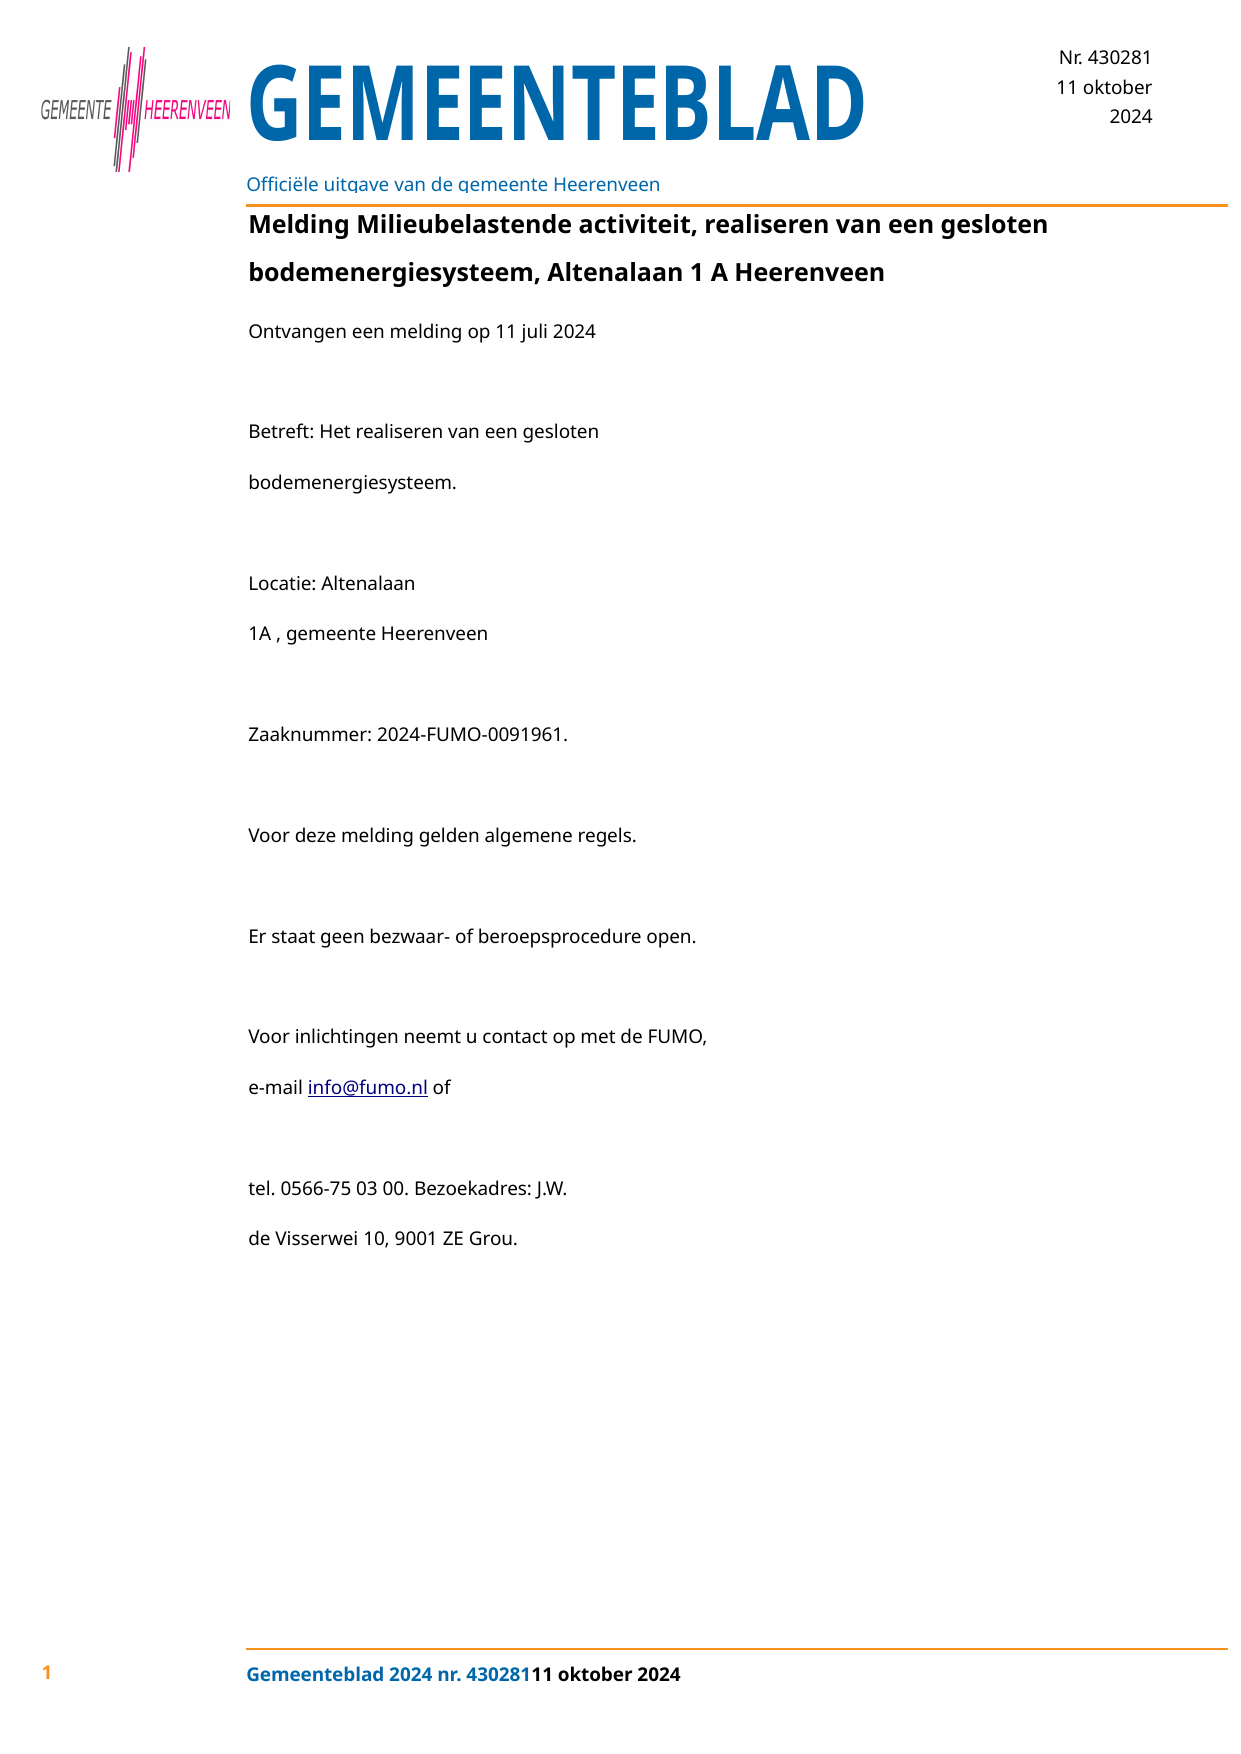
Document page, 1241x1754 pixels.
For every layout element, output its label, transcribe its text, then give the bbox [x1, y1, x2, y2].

text bodemenergiesysteem. [248, 469, 1152, 495]
text Er staat geen bezwaar- of beroepsprocedure open. [248, 923, 1152, 949]
text Locatie: Altenalaan [248, 570, 1152, 596]
text e-mail info@fumo.nl of [248, 1074, 1152, 1100]
text de Visserwei 10, 9001 ZE Grou. [248, 1225, 1152, 1251]
text Zaaknummer: 2024-FUMO-0091961. [248, 721, 1152, 747]
text tel. 0566-75 03 00. Bezoekadres: J.W. [248, 1175, 1152, 1201]
text Betreft: Het realiseren van een gesloten [248, 419, 1152, 444]
picture [41, 47, 231, 172]
text Ontvangen een melding op 11 juli 2024 [248, 318, 1152, 344]
text Voor deze melding gelden algemene regels. [248, 822, 1152, 848]
text Melding Milieubelastende activiteit, realiseren van een gesloten bodemenergiesysteem, Altenalaan 1 A Heerenveen [248, 207, 1152, 288]
text 1A , gemeente Heerenveen [248, 620, 1152, 646]
text Voor inlichtingen neemt u contact op met de FUMO, [248, 1024, 1152, 1049]
